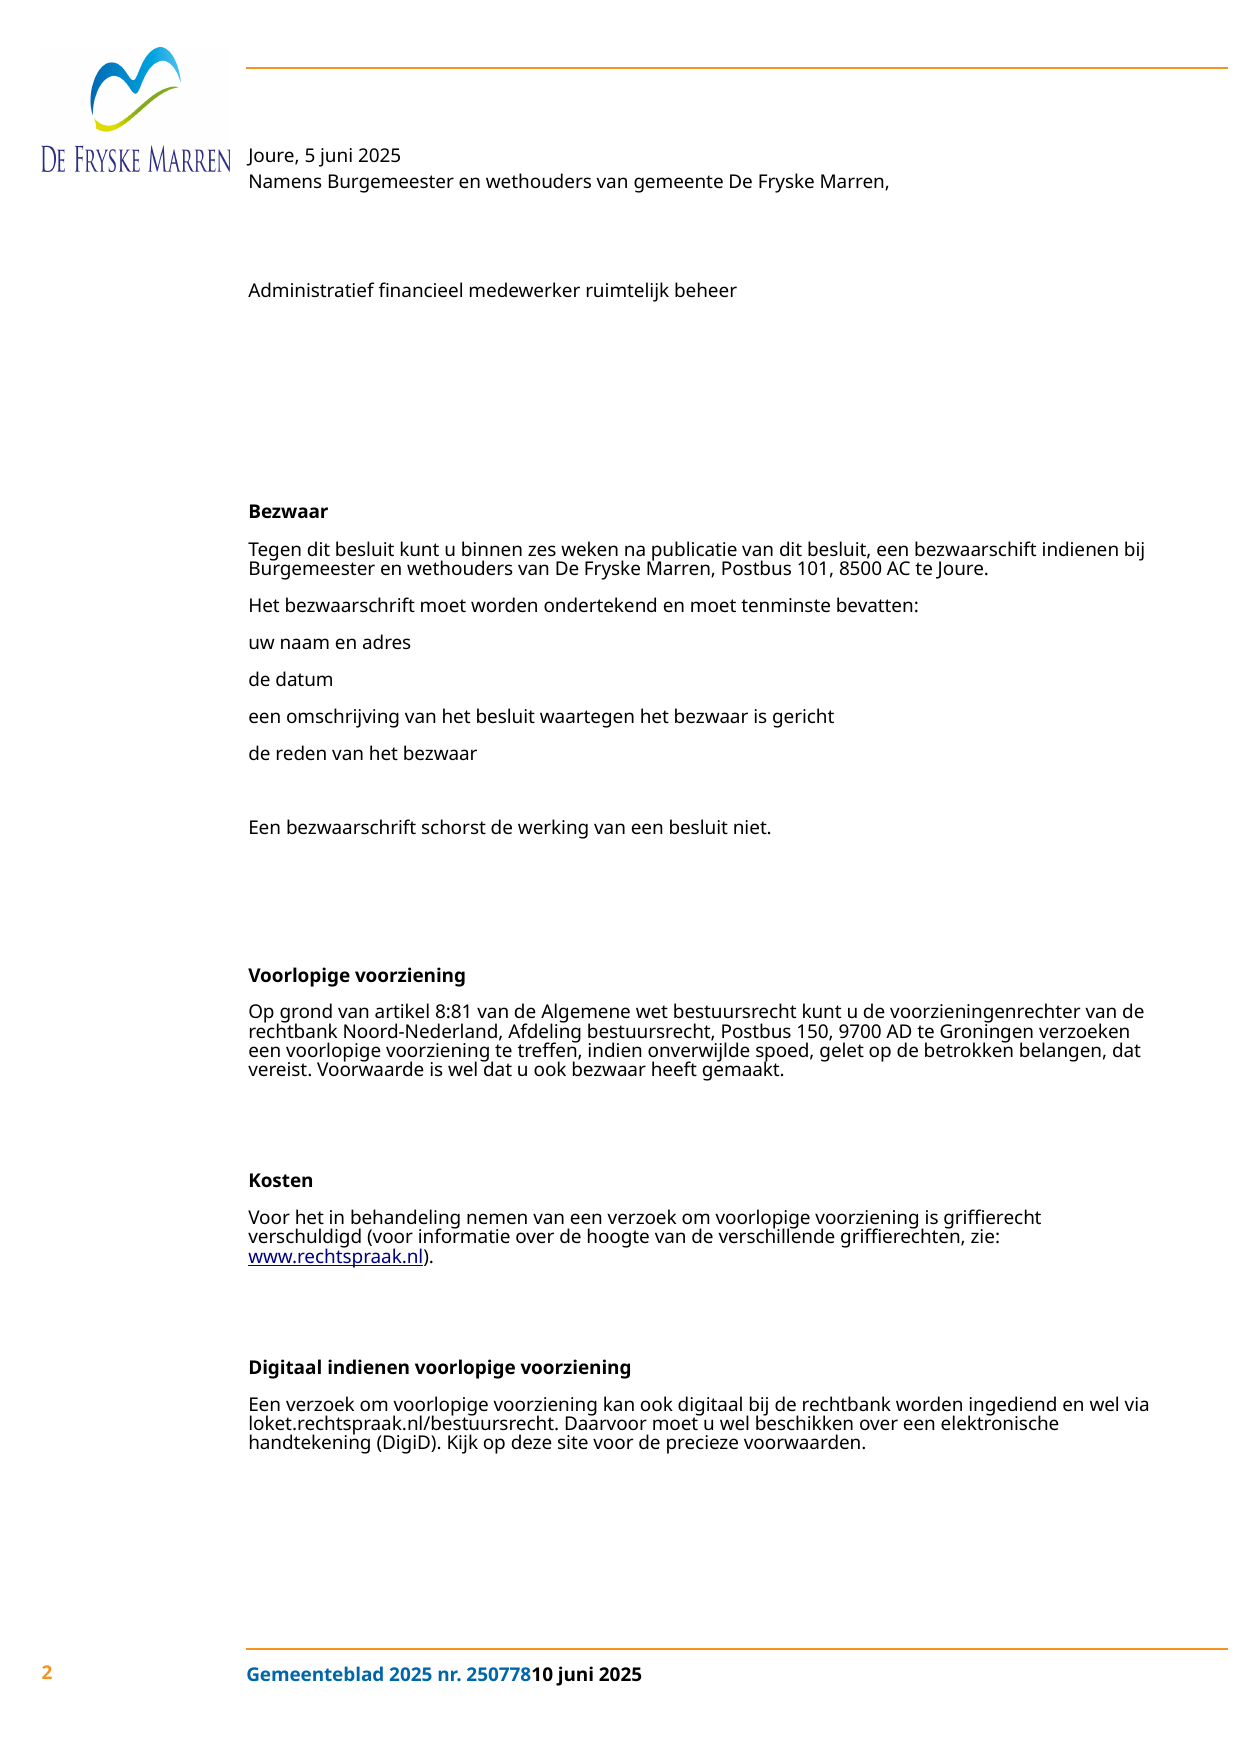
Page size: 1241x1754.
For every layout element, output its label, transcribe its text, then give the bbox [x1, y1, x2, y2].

text Op grond van artikel 8:81 van de Algemene wet bestuursrecht kunt u de voorzieningenrechter van de rechtbank Noord-Nederland, Afdeling bestuursrecht, Postbus 150, 9700 AD te Groningen verzoeken een voorlopige voorziening te treffen, indien onverwijlde spoed, gelet op de betrokken belangen, dat vereist. Voorwaarde is wel dat u ook bezwaar heeft gemaakt. [248, 1003, 1152, 1081]
text de reden van het bezwaar [248, 745, 1152, 764]
text Bezwaar [248, 503, 1152, 523]
text een omschrijving van het besluit waartegen het bezwaar is gericht [248, 708, 1152, 727]
text Een verzoek om voorlopige voorziening kan ook digitaal bij de rechtbank worden ingediend en wel via loket.rechtspraak.nl/bestuursrecht. Daarvoor moet u wel beschikken over een elektronische handtekening (DigiD). Kijk op deze site voor de precieze voorwaarden. [248, 1396, 1152, 1453]
text Namens Burgemeester en wethouders van gemeente De Fryske Marren, [248, 168, 1152, 194]
text Het bezwaarschrift moet worden ondertekend en moet tenminste bevatten: [248, 597, 1152, 616]
picture [41, 47, 231, 172]
text Joure, 5 juni 2025 [248, 143, 1152, 168]
text Digitaal indienen voorlopige voorziening [248, 1359, 1152, 1378]
text Een bezwaarschrift schorst de werking van een besluit niet. [248, 819, 1152, 838]
text Tegen dit besluit kunt u binnen zes weken na publicatie van dit besluit, een bezwaarschift indienen bij Burgemeester en wethouders van De Fryske Marren, Postbus 101, 8500 AC te Joure. [248, 541, 1152, 579]
text Kosten [248, 1172, 1152, 1192]
text uw naam en adres [248, 634, 1152, 653]
text Administratief financieel medewerker ruimtelijk beheer [248, 282, 1152, 301]
text de datum [248, 671, 1152, 690]
text Voor het in behandeling nemen van een verzoek om voorlopige voorziening is griffierecht verschuldigd (voor informatie over de hoogte van de verschillende griffierechten, zie: www.rechtspraak.nl). [248, 1209, 1152, 1267]
text Voorlopige voorziening [248, 967, 1152, 986]
